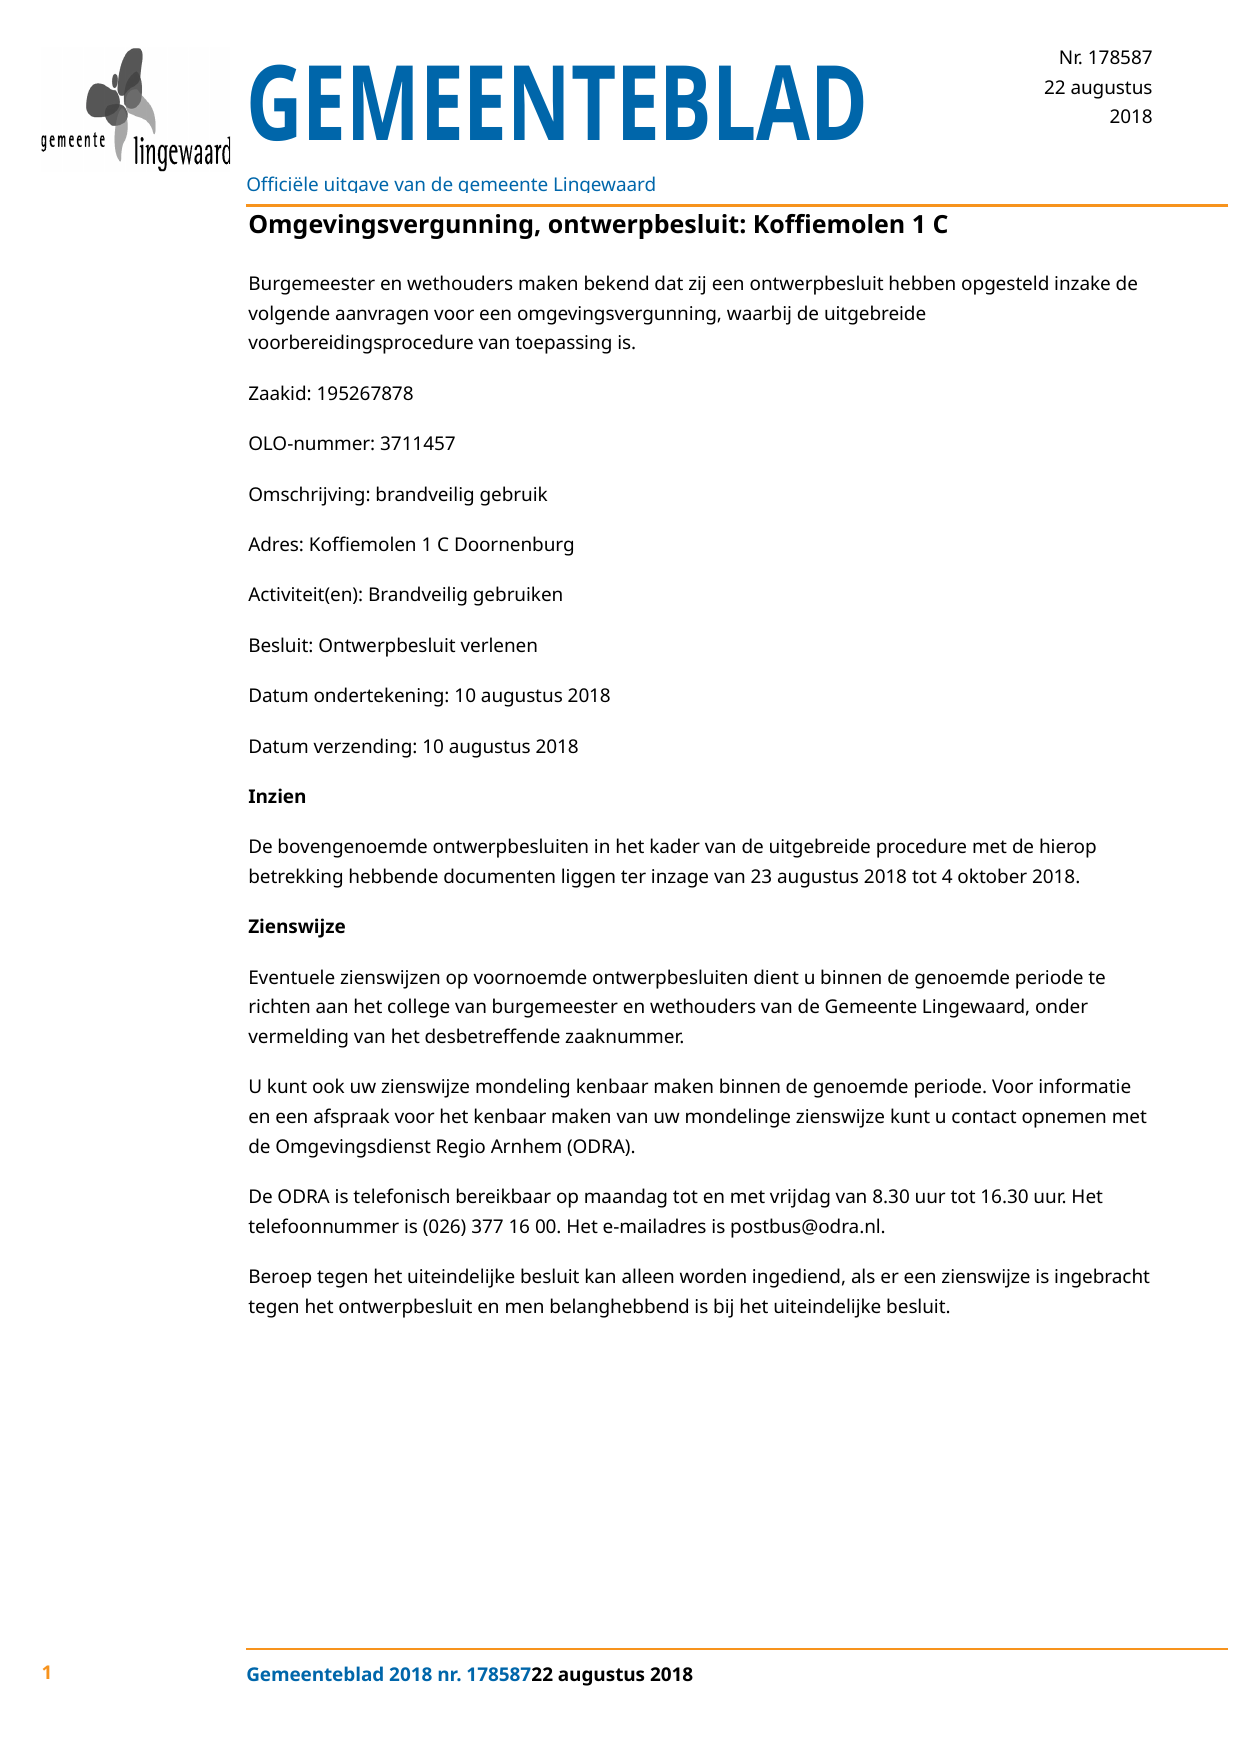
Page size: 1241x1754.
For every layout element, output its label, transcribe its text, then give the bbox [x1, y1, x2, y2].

text De bovengenoemde ontwerpbesluiten in het kader van de uitgebreide procedure met de hierop betrekking hebbende documenten liggen ter inzage van 23 augustus 2018 tot 4 oktober 2018. [248, 834, 1152, 889]
text Activiteit(en): Brandveilig gebruiken [248, 582, 1152, 607]
text Besluit: Ontwerpbesluit verlenen [248, 632, 1152, 658]
text Omschrijving: brandveilig gebruik [248, 481, 1152, 506]
text Beroep tegen het uiteindelijke besluit kan alleen worden ingediend, als er een zienswijze is ingebracht tegen het ontwerpbesluit en men belanghebbend is bij het uiteindelijke besluit. [248, 1263, 1152, 1318]
text Eventuele zienswijzen op voornoemde ontwerpbesluiten dient u binnen de genoemde periode te richten aan het college van burgemeester en wethouders van de Gemeente Lingewaard, onder vermelding van het desbetreffende zaaknummer. [248, 964, 1152, 1049]
text Zienswijze [248, 914, 1152, 939]
text Burgemeester en wethouders maken bekend dat zij een ontwerpbesluit hebben opgesteld inzake de volgende aanvragen voor een omgevingsvergunning, waarbij de uitgebreide voorbereidingsprocedure van toepassing is. [248, 270, 1152, 355]
text Datum ondertekening: 10 augustus 2018 [248, 682, 1152, 708]
text U kunt ook uw zienswijze mondeling kenbaar maken binnen de genoemde periode. Voor informatie en een afspraak voor het kenbaar maken van uw mondelinge zienswijze kunt u contact opnemen met de Omgevingsdienst Regio Arnhem (ODRA). [248, 1074, 1152, 1158]
text Adres: Koffiemolen 1 C Doornenburg [248, 531, 1152, 557]
picture [41, 47, 231, 172]
text Inzien [248, 783, 1152, 809]
text Datum verzending: 10 augustus 2018 [248, 733, 1152, 758]
text De ODRA is telefonisch bereikbaar op maandag tot en met vrijdag van 8.30 uur tot 16.30 uur. Het telefoonnummer is (026) 377 16 00. Het e-mailadres is postbus@odra.nl. [248, 1183, 1152, 1238]
text Omgevingsvergunning, ontwerpbesluit: Koffiemolen 1 C [248, 207, 1152, 241]
text Zaakid: 195267878 [248, 380, 1152, 406]
text OLO-nummer: 3711457 [248, 430, 1152, 456]
